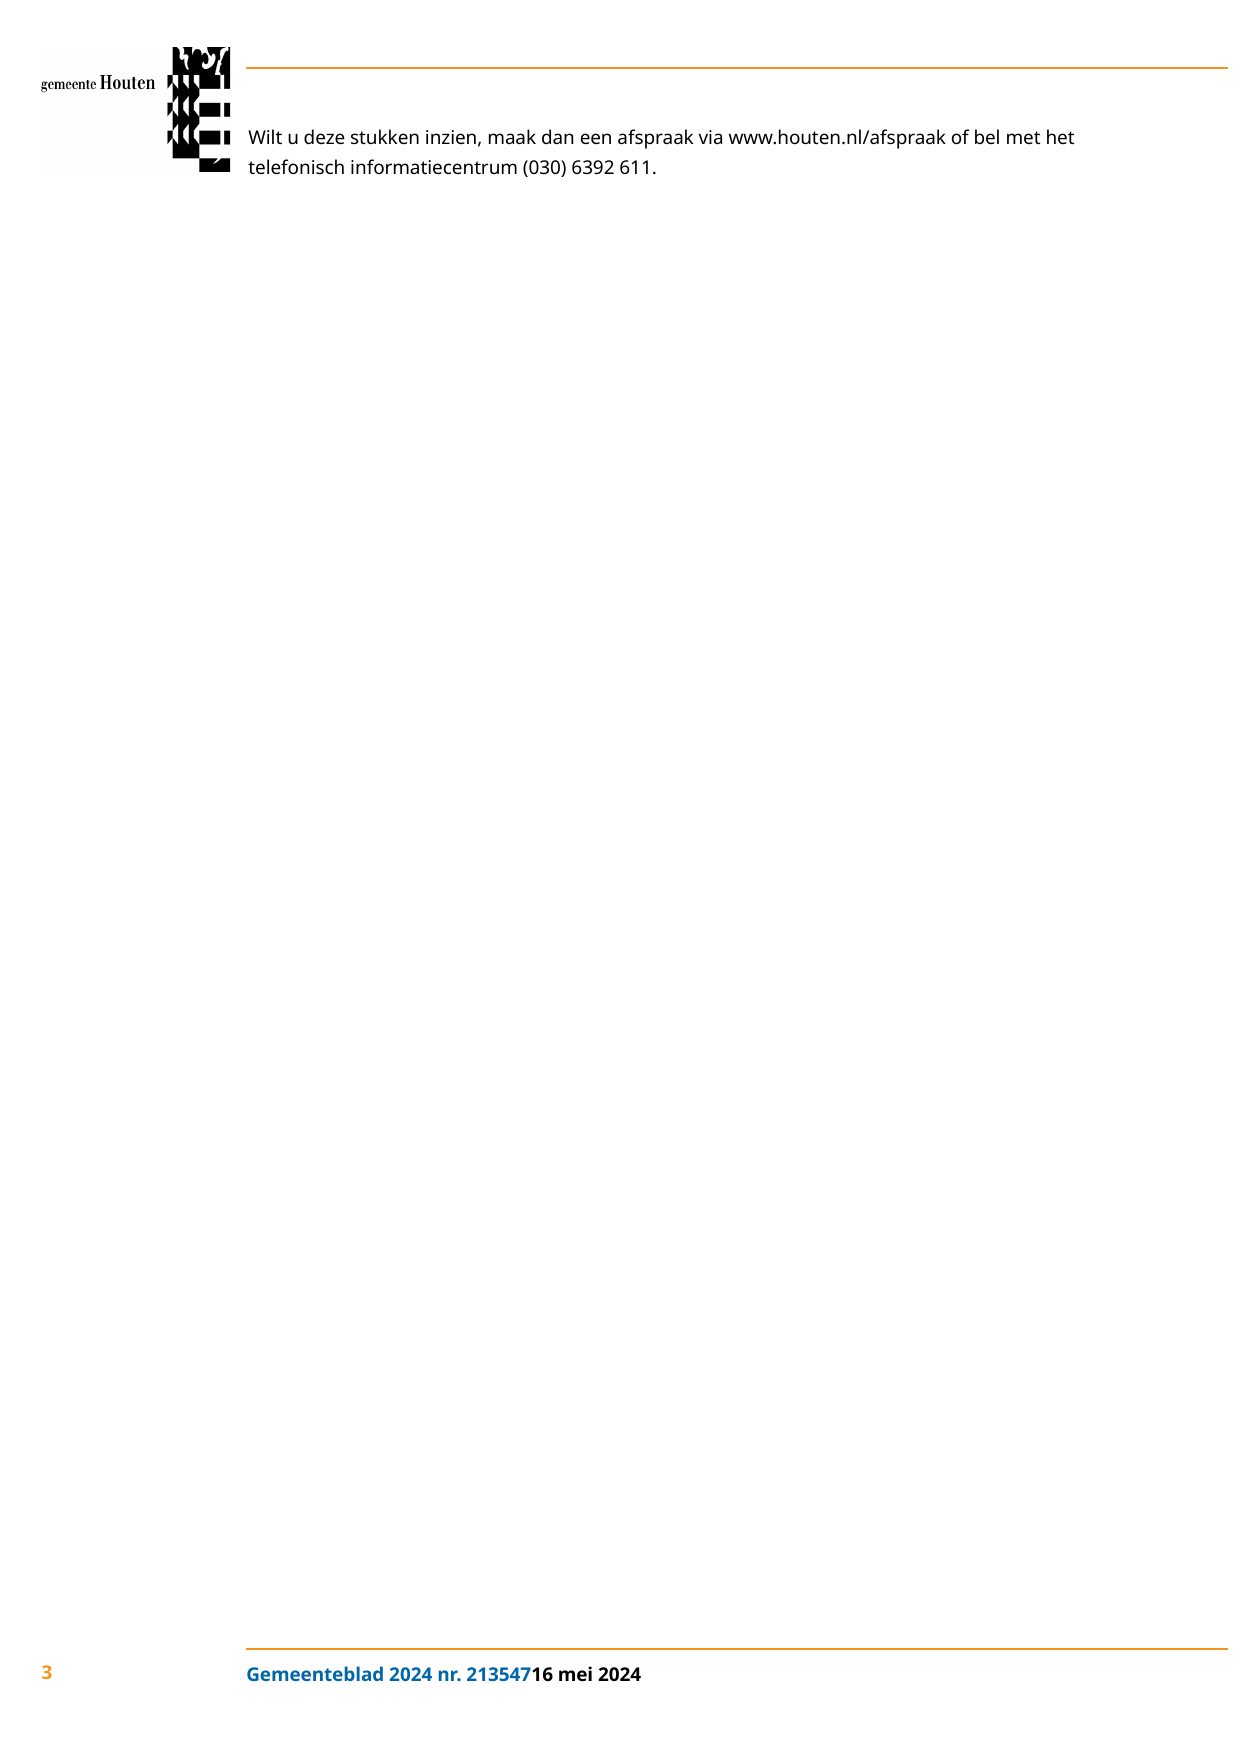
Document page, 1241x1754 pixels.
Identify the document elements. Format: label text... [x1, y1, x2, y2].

picture [41, 47, 231, 172]
text Wilt u deze stukken inzien, maak dan een afspraak via www.houten.nl/afspraak of bel met het telefonisch informatiecentrum (030) 6392 611. [248, 124, 1152, 180]
